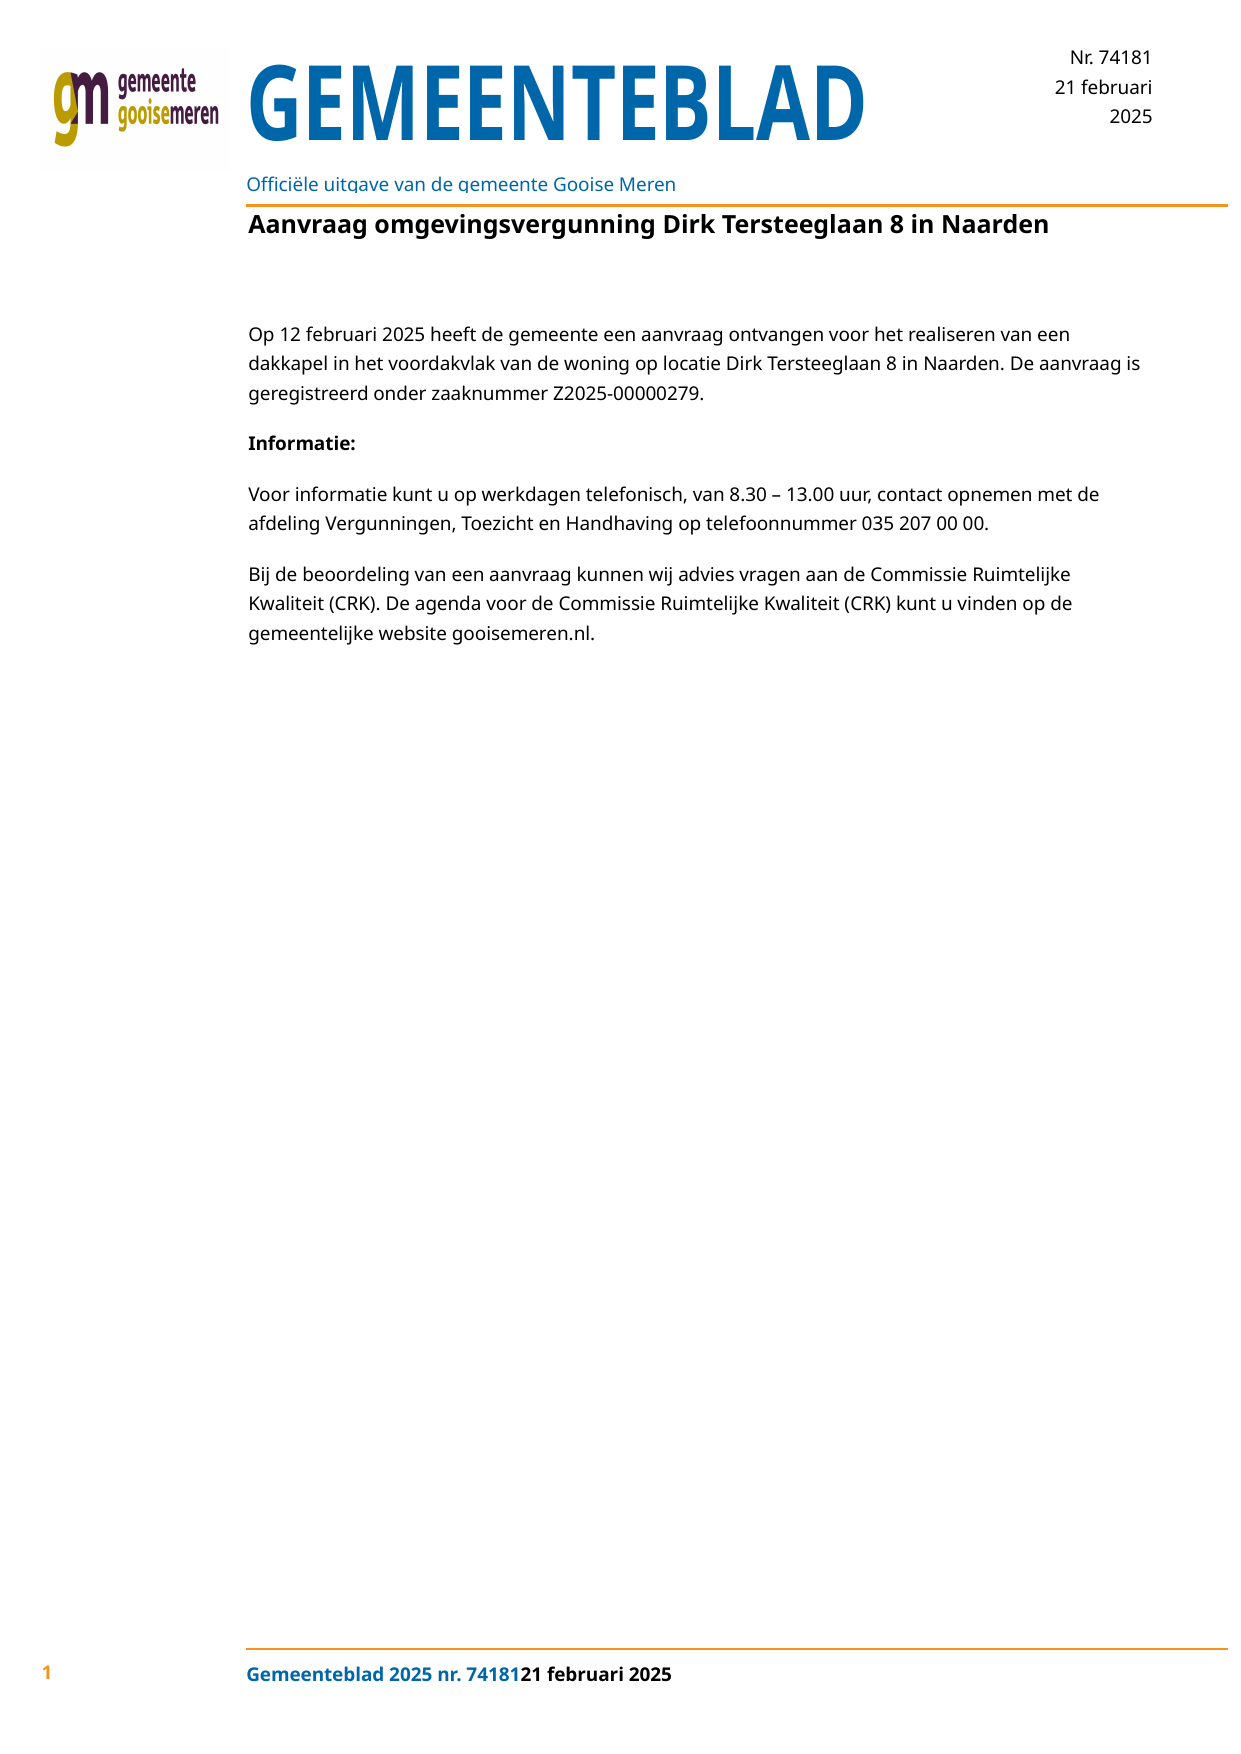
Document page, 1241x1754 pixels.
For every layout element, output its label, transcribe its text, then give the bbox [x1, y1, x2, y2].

text Informatie: [248, 430, 1152, 456]
text Aanvraag omgevingsvergunning Dirk Tersteeglaan 8 in Naarden [248, 207, 1152, 241]
text Bij de beoordeling van een aanvraag kunnen wij advies vragen aan de Commissie Ruimtelijke Kwaliteit (CRK). De agenda voor de Commissie Ruimtelijke Kwaliteit (CRK) kunt u vinden op de gemeentelijke website gooisemeren.nl. [248, 561, 1152, 646]
picture [41, 47, 231, 172]
text Op 12 februari 2025 heeft de gemeente een aanvraag ontvangen voor het realiseren van een dakkapel in het voordakvlak van de woning op locatie Dirk Tersteeglaan 8 in Naarden. De aanvraag is geregistreerd onder zaaknummer Z2025-00000279. [248, 321, 1152, 406]
text Voor informatie kunt u op werkdagen telefonisch, van 8.30 – 13.00 uur, contact opnemen met de afdeling Vergunningen, Toezicht en Handhaving op telefoonnummer 035 207 00 00. [248, 481, 1152, 536]
